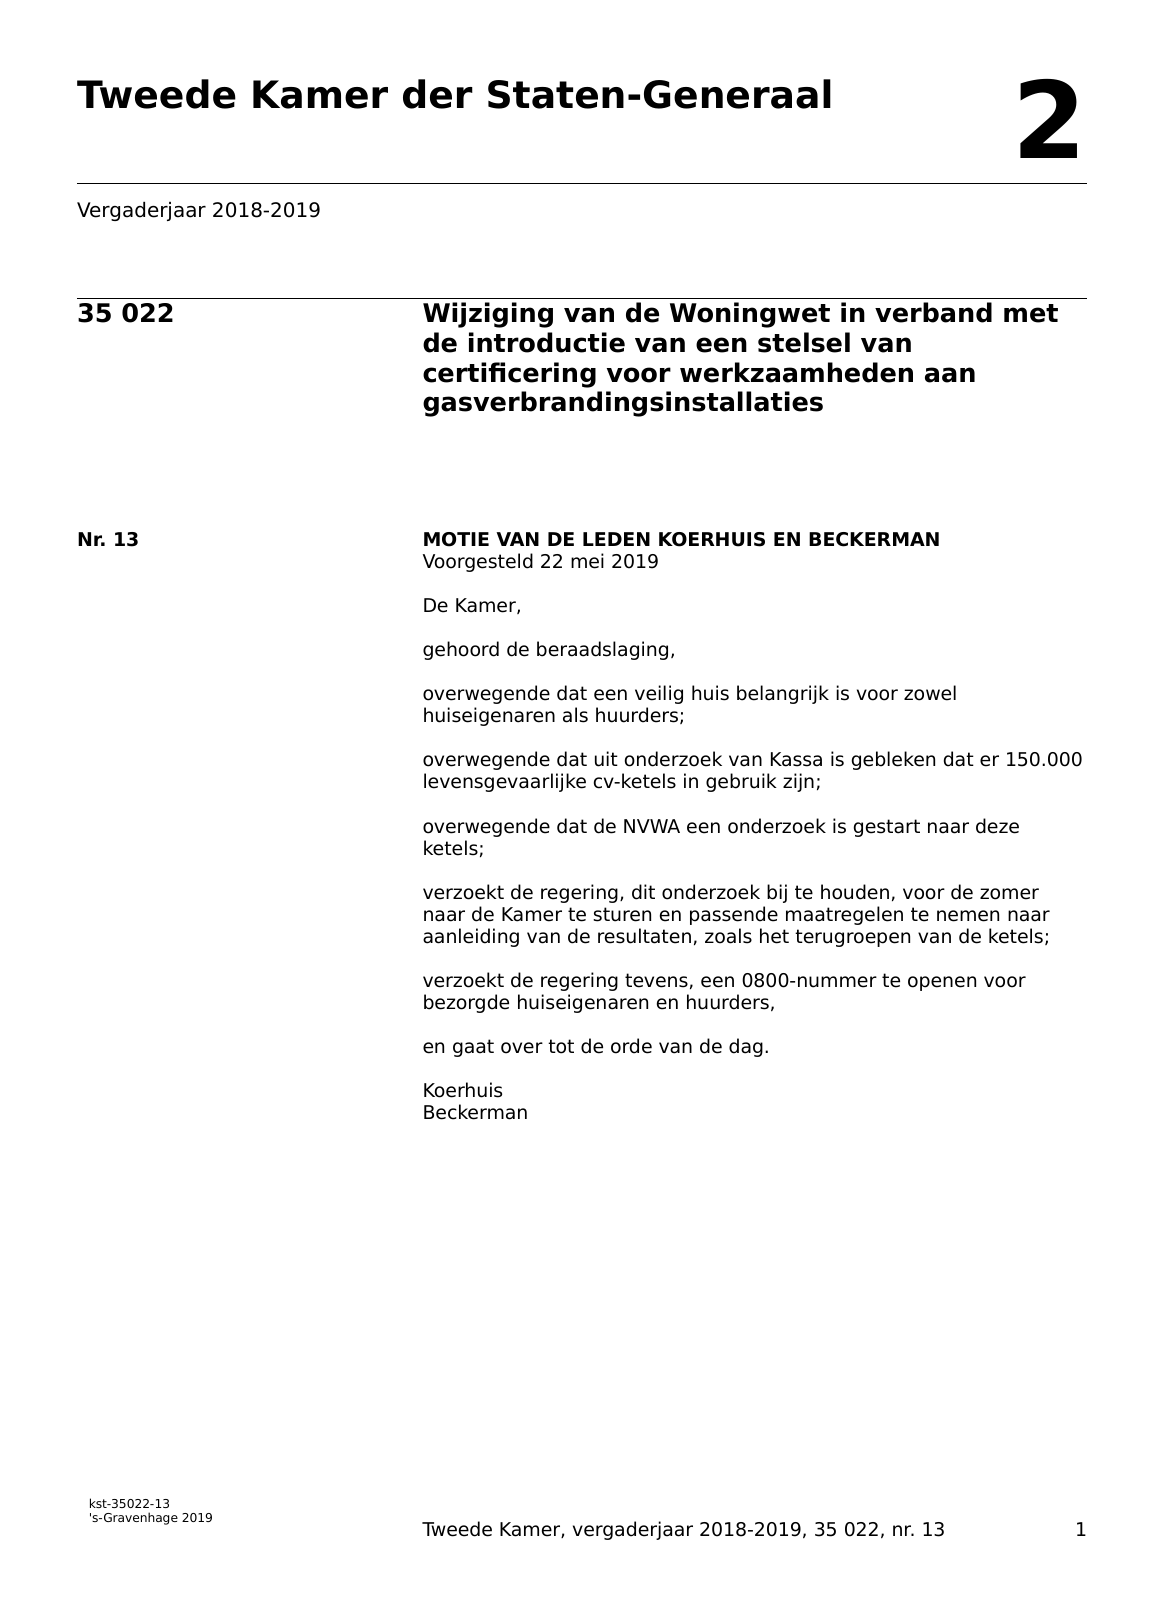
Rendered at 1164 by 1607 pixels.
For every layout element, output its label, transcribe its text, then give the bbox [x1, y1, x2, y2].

text en gaat over tot de orde van de dag. [422, 1036, 1087, 1058]
text overwegende dat de NVWA een onderzoek is gestart naar deze ketels; [422, 816, 1087, 859]
subtitle Nr. 13 MOTIE VAN DE LEDEN KOERHUIS EN BECKERMAN [77, 529, 1087, 551]
text Beckerman [422, 1102, 1087, 1124]
text Koerhuis [422, 1080, 1087, 1102]
text verzoekt de regering, dit onderzoek bij te houden, voor de zomer naar de Kamer te sturen en passende maatregelen te nemen naar aanleiding van de resultaten, zoals het terugroepen van de ketels; [422, 882, 1087, 948]
text gehoord de beraadslaging, [422, 639, 1087, 661]
table_header Tweede Kamer der Staten-Generaal [77, 59, 886, 183]
subtitle 35 022 Wijziging van de Woningwet in verband met de introductie van een stelsel van certificering voor werkzaamheden aan gasverbrandingsinstallaties [77, 299, 1087, 418]
table_cell Vergaderjaar 2018-2019 [77, 184, 1087, 298]
text overwegende dat uit onderzoek van Kassa is gebleken dat er 150.000 levensgevaarlijke cv-ketels in gebruik zijn; [422, 749, 1087, 793]
text overwegende dat een veilig huis belangrijk is voor zowel huiseigenaren als huurders; [422, 683, 1087, 727]
text De Kamer, [422, 595, 1087, 617]
text verzoekt de regering tevens, een 0800-nummer te openen voor bezorgde huiseigenaren en huurders, [422, 970, 1087, 1014]
text 's-Gravenhage 2019 [88, 1511, 323, 1525]
text Voorgesteld 22 mei 2019 [422, 551, 1087, 573]
text kst-35022-13 [88, 1497, 323, 1511]
table_header 2 [886, 59, 1087, 183]
